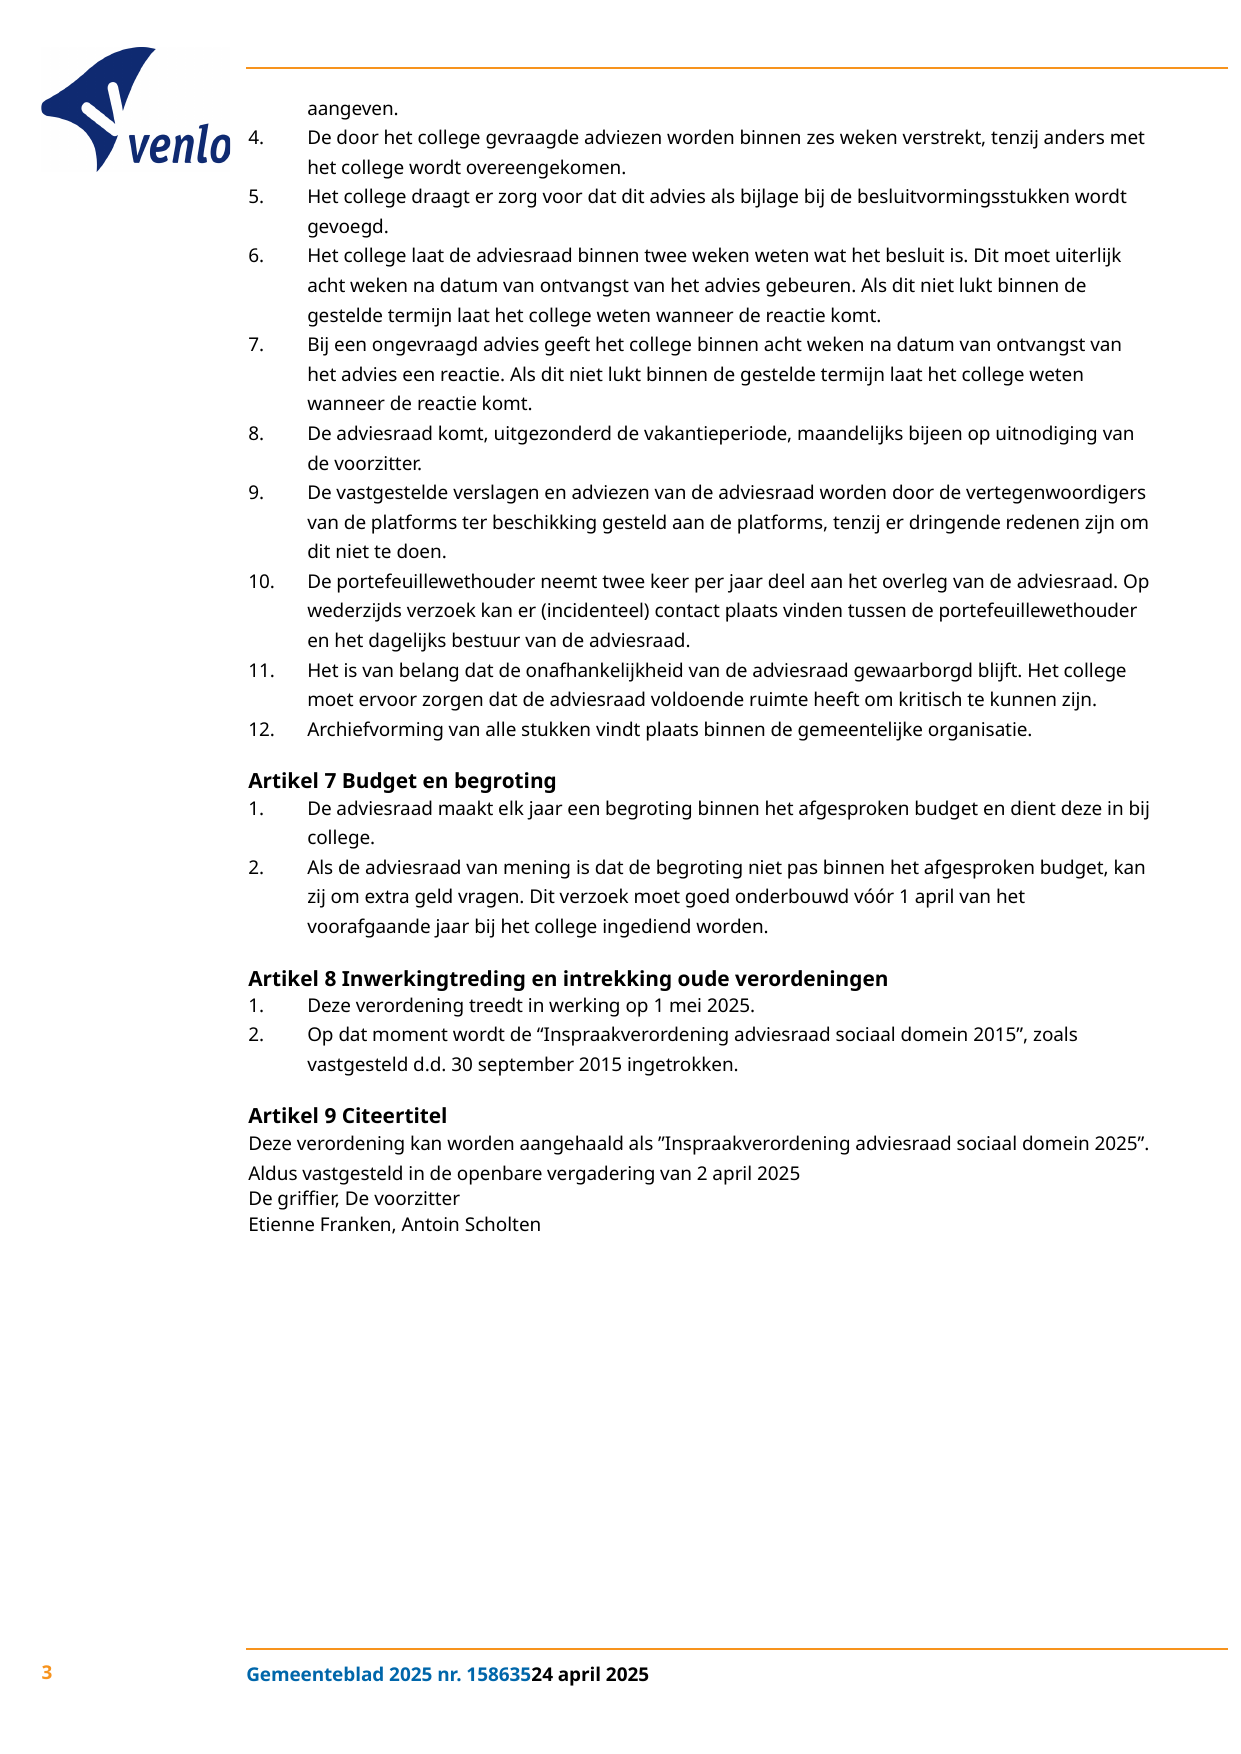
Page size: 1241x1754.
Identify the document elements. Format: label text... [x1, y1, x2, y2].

list aangeven. [248, 95, 1152, 121]
list Bij een ongevraagd advies geeft het college binnen acht weken na datum van ontvangst van het advies een reactie. Als dit niet lukt binnen de gestelde termijn laat het college weten wanneer de reactie komt. [248, 331, 1152, 416]
text De griffier, De voorzitter [248, 1185, 1152, 1211]
list De adviesraad maakt elk jaar een begroting binnen het afgesproken budget en dient deze in bij college. [248, 795, 1152, 850]
text Artikel 9 Citeertitel [248, 1102, 1152, 1130]
list De door het college gevraagde adviezen worden binnen zes weken verstrekt, tenzij anders met het college wordt overeengekomen. [248, 124, 1152, 180]
list Archiefvorming van alle stukken vindt plaats binnen de gemeentelijke organisatie. [248, 716, 1152, 742]
text Artikel 7 Budget en begroting [248, 766, 1152, 795]
list De portefeuillewethouder neemt twee keer per jaar deel aan het overleg van de adviesraad. Op wederzijds verzoek kan er (incidenteel) contact plaats vinden tussen de portefeuillewethouder en het dagelijks bestuur van de adviesraad. [248, 568, 1152, 653]
list Als de adviesraad van mening is dat de begroting niet pas binnen het afgesproken budget, kan zij om extra geld vragen. Dit verzoek moet goed onderbouwd vóór 1 april van het voorafgaande jaar bij het college ingediend worden. [248, 854, 1152, 939]
picture [41, 47, 231, 172]
list Op dat moment wordt de “Inspraakverordening adviesraad sociaal domein 2015”, zoals vastgesteld d.d. 30 september 2015 ingetrokken. [248, 1022, 1152, 1077]
text Deze verordening kan worden aangehaald als ”Inspraakverordening adviesraad sociaal domein 2025”. [248, 1130, 1152, 1156]
text Aldus vastgesteld in de openbare vergadering van 2 april 2025 [248, 1160, 1152, 1185]
text Artikel 8 Inwerkingtreding en intrekking oude verordeningen [248, 964, 1152, 992]
text Etienne Franken, Antoin Scholten [248, 1211, 1152, 1237]
list Het is van belang dat de onafhankelijkheid van de adviesraad gewaarborgd blijft. Het college moet ervoor zorgen dat de adviesraad voldoende ruimte heeft om kritisch te kunnen zijn. [248, 657, 1152, 712]
list Het college laat de adviesraad binnen twee weken weten wat het besluit is. Dit moet uiterlijk acht weken na datum van ontvangst van het advies gebeuren. Als dit niet lukt binnen de gestelde termijn laat het college weten wanneer de reactie komt. [248, 243, 1152, 328]
list Deze verordening treedt in werking op 1 mei 2025. [248, 992, 1152, 1018]
list De vastgestelde verslagen en adviezen van de adviesraad worden door de vertegenwoordigers van de platforms ter beschikking gesteld aan de platforms, tenzij er dringende redenen zijn om dit niet te doen. [248, 479, 1152, 564]
list De adviesraad komt, uitgezonderd de vakantieperiode, maandelijks bijeen op uitnodiging van de voorzitter. [248, 420, 1152, 476]
list Het college draagt er zorg voor dat dit advies als bijlage bij de besluitvormingsstukken wordt gevoegd. [248, 183, 1152, 239]
